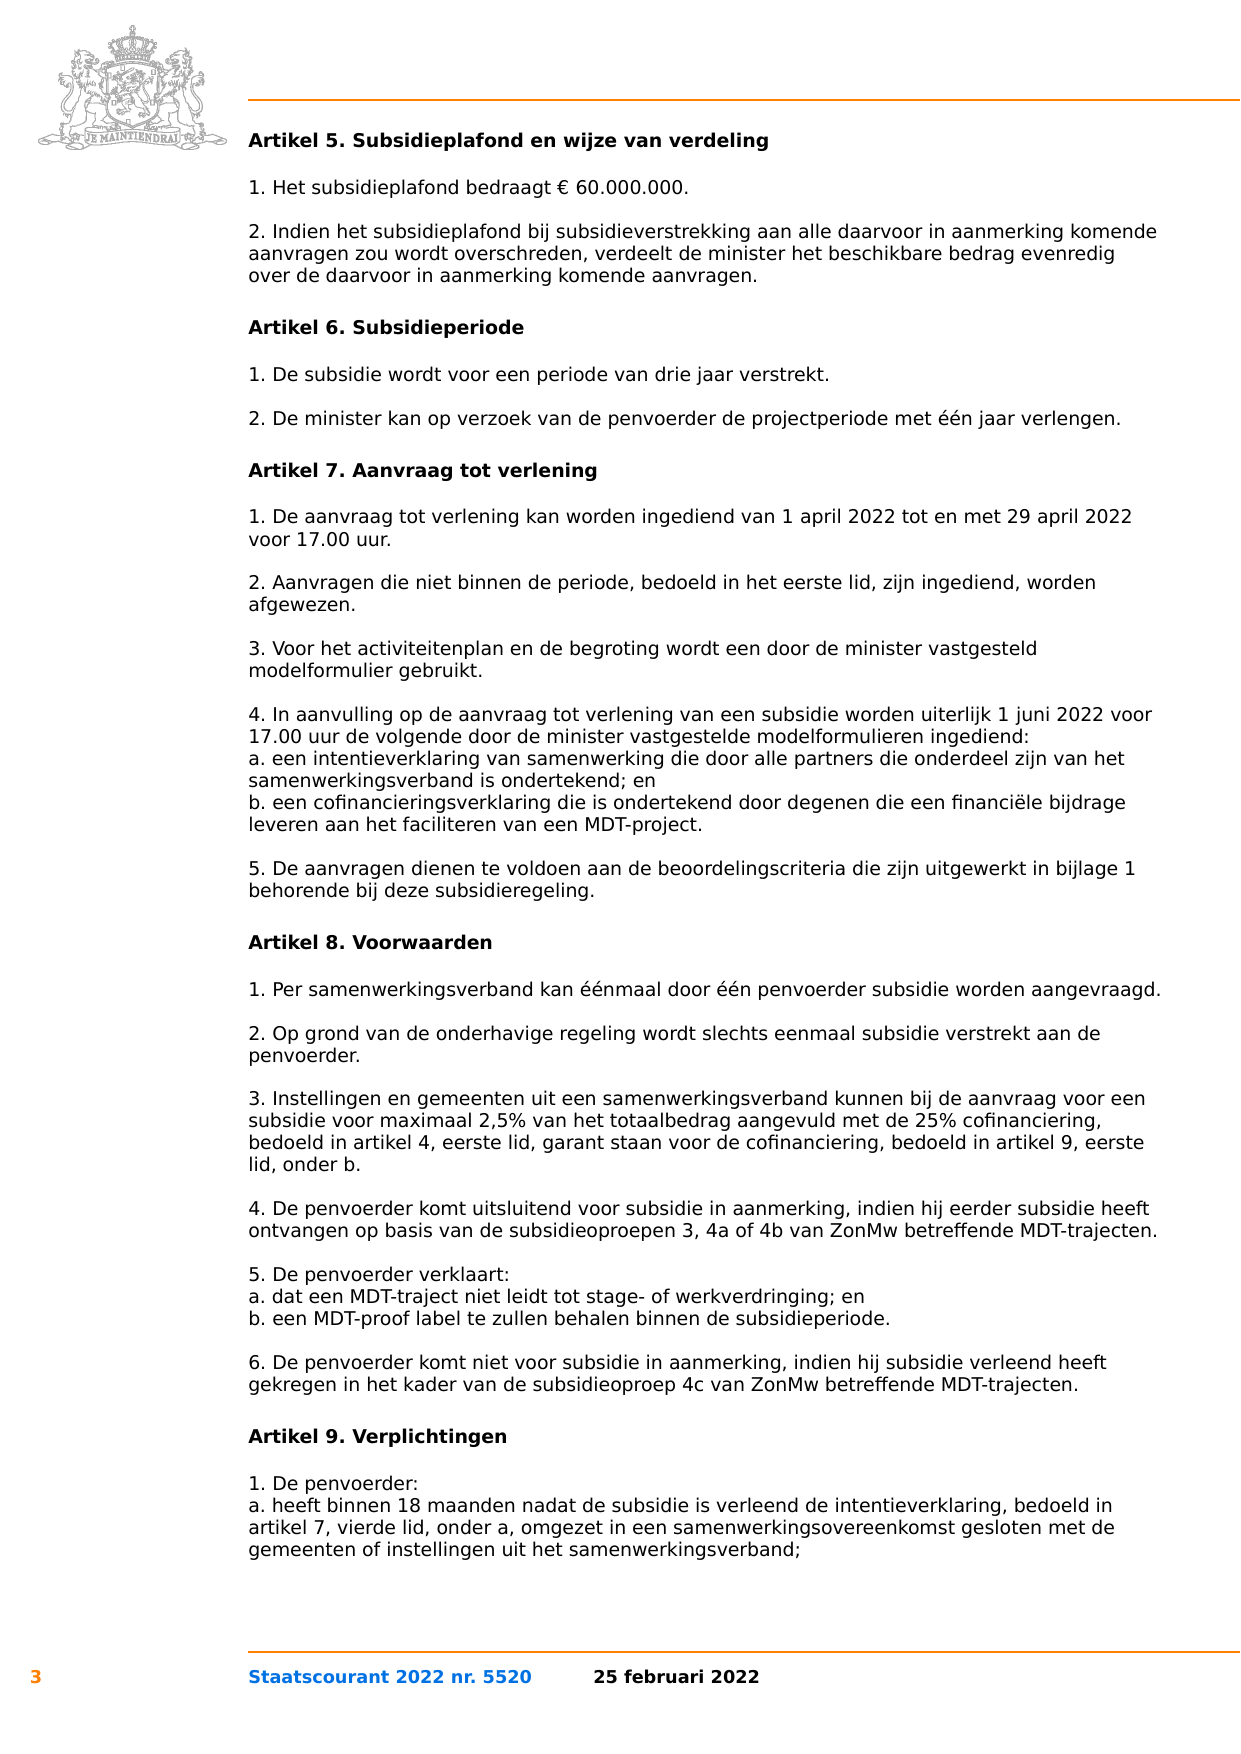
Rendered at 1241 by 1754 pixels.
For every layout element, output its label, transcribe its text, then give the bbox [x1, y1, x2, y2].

subtitle Artikel 7. Aanvraag tot verlening [248, 459, 1163, 481]
text 2. De minister kan op verzoek van de penvoerder de projectperiode met één jaar verlengen. [248, 407, 1163, 429]
picture [38, 25, 227, 150]
text 4. De penvoerder komt uitsluitend voor subsidie in aanmerking, indien hij eerder subsidie heeft ontvangen op basis van de subsidieoproepen 3, 4a of 4b van ZonMw betreffende MDT-trajecten. [248, 1198, 1163, 1242]
text a. heeft binnen 18 maanden nadat de subsidie is verleend de intentieverklaring, bedoeld in artikel 7, vierde lid, onder a, omgezet in een samenwerkingsovereenkomst gesloten met de gemeenten of instellingen uit het samenwerkingsverband; [248, 1495, 1163, 1561]
text 5. De penvoerder verklaart: [248, 1264, 1163, 1286]
text 1. Per samenwerkingsverband kan éénmaal door één penvoerder subsidie worden aangevraagd. [248, 979, 1163, 1001]
text 1. De penvoerder: [248, 1473, 1163, 1495]
text 1. De aanvraag tot verlening kan worden ingediend van 1 april 2022 tot en met 29 april 2022 voor 17.00 uur. [248, 506, 1163, 550]
text b. een MDT-proof label te zullen behalen binnen de subsidieperiode. [248, 1308, 1163, 1330]
text 2. Aanvragen die niet binnen de periode, bedoeld in het eerste lid, zijn ingediend, worden afgewezen. [248, 572, 1163, 616]
text 1. Het subsidieplafond bedraagt € 60.000.000. [248, 177, 1163, 199]
subtitle Artikel 6. Subsidieperiode [248, 317, 1163, 339]
text 2. Op grond van de onderhavige regeling wordt slechts eenmaal subsidie verstrekt aan de penvoerder. [248, 1022, 1163, 1066]
text 2. Indien het subsidieplafond bij subsidieverstrekking aan alle daarvoor in aanmerking komende aanvragen zou wordt overschreden, verdeelt de minister het beschikbare bedrag evenredig over de daarvoor in aanmerking komende aanvragen. [248, 221, 1163, 287]
text 4. In aanvulling op de aanvraag tot verlening van een subsidie worden uiterlijk 1 juni 2022 voor 17.00 uur de volgende door de minister vastgestelde modelformulieren ingediend: [248, 704, 1163, 748]
subtitle Artikel 5. Subsidieplafond en wijze van verdeling [248, 130, 1163, 152]
subtitle Artikel 8. Voorwaarden [248, 932, 1163, 954]
text 5. De aanvragen dienen te voldoen aan de beoordelingscriteria die zijn uitgewerkt in bijlage 1 behorende bij deze subsidieregeling. [248, 858, 1163, 902]
text 1. De subsidie wordt voor een periode van drie jaar verstrekt. [248, 364, 1163, 386]
text b. een cofinancieringsverklaring die is ondertekend door degenen die een financiële bijdrage leveren aan het faciliteren van een MDT-project. [248, 792, 1163, 836]
text 6. De penvoerder komt niet voor subsidie in aanmerking, indien hij subsidie verleend heeft gekregen in het kader van de subsidieoproep 4c van ZonMw betreffende MDT-trajecten. [248, 1352, 1163, 1396]
text 3. Voor het activiteitenplan en de begroting wordt een door de minister vastgesteld modelformulier gebruikt. [248, 638, 1163, 682]
text a. een intentieverklaring van samenwerking die door alle partners die onderdeel zijn van het samenwerkingsverband is ondertekend; en [248, 748, 1163, 792]
text 3. Instellingen en gemeenten uit een samenwerkingsverband kunnen bij de aanvraag voor een subsidie voor maximaal 2,5% van het totaalbedrag aangevuld met de 25% cofinanciering, bedoeld in artikel 4, eerste lid, garant staan voor de cofinanciering, bedoeld in artikel 9, eerste lid, onder b. [248, 1088, 1163, 1176]
subtitle Artikel 9. Verplichtingen [248, 1426, 1163, 1448]
text a. dat een MDT-traject niet leidt tot stage- of werkverdringing; en [248, 1286, 1163, 1308]
